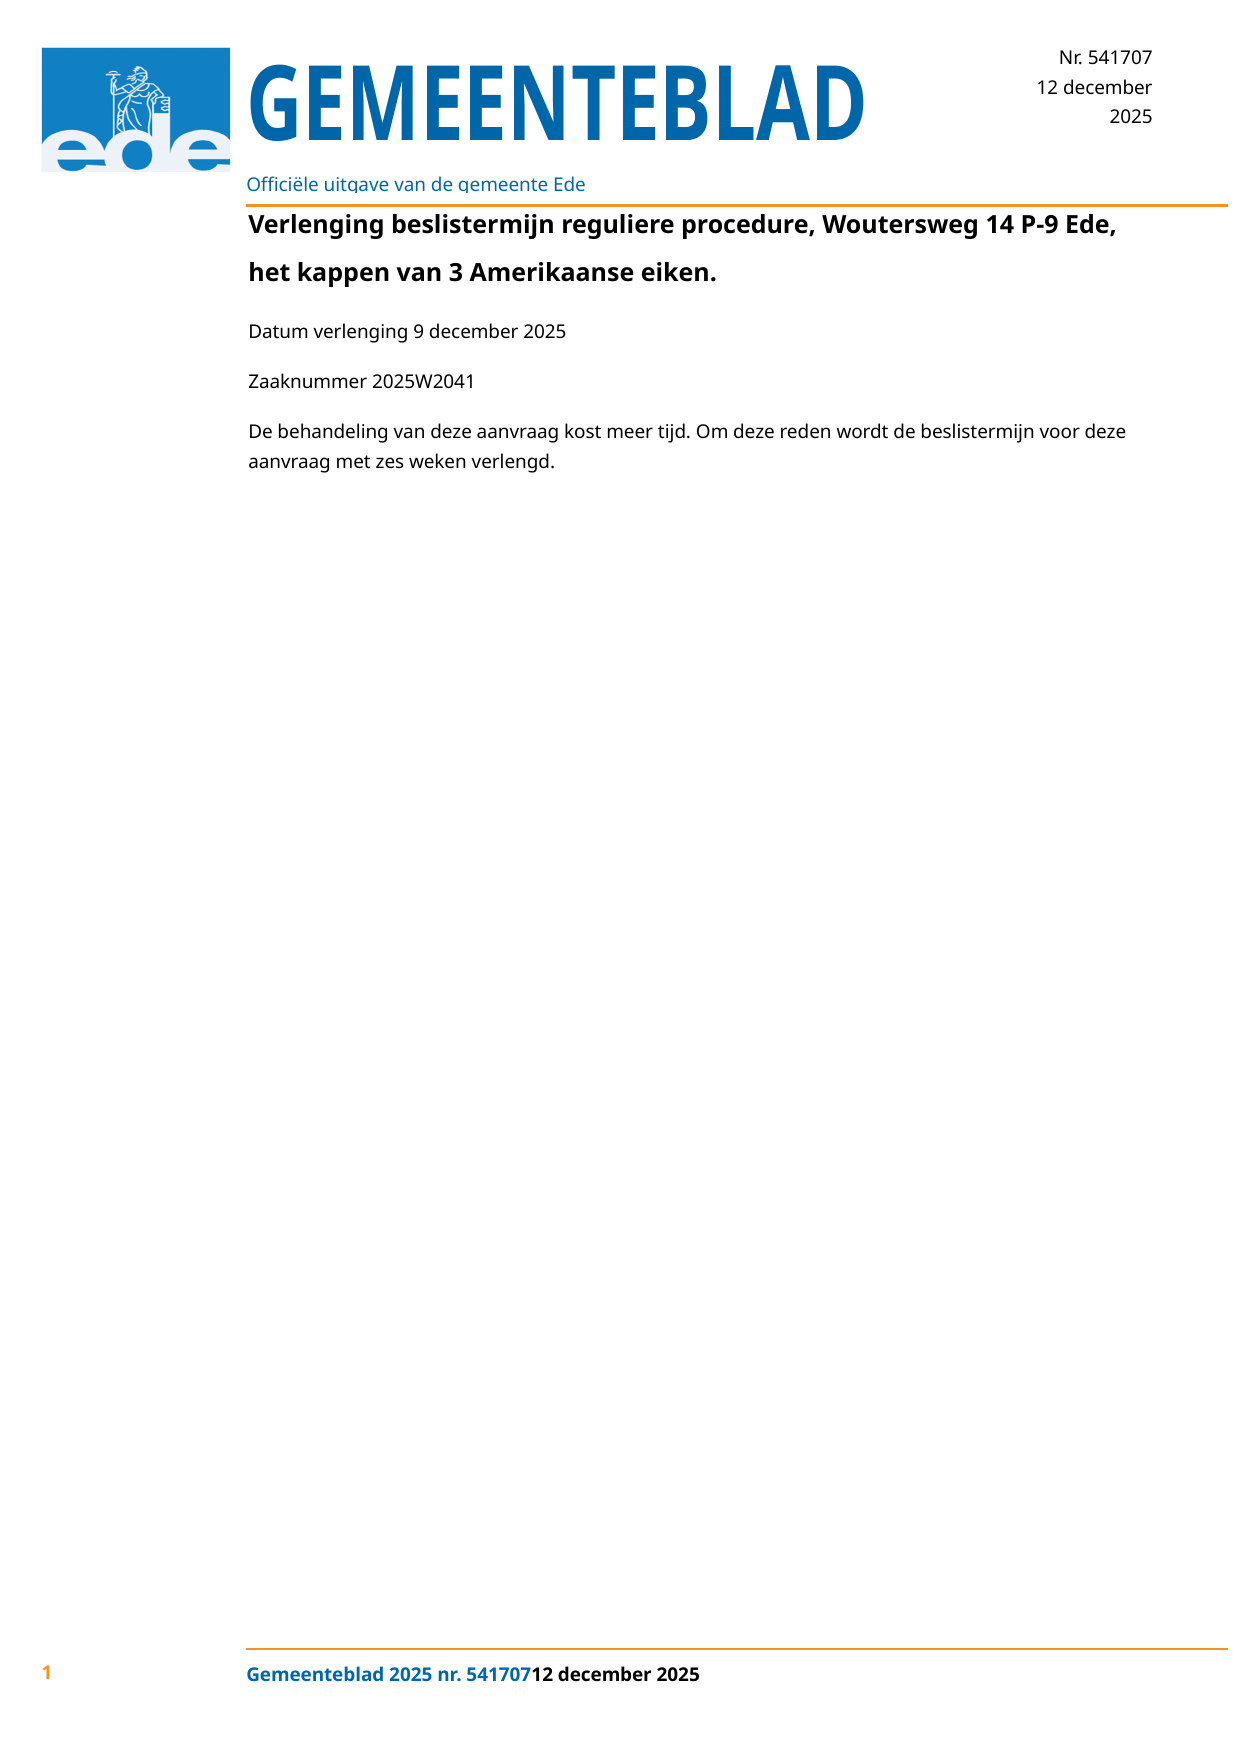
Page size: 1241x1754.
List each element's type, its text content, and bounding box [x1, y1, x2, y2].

text Datum verlenging 9 december 2025 [248, 318, 1152, 344]
picture [41, 47, 231, 172]
text Zaaknummer 2025W2041 [248, 368, 1152, 394]
text Verlenging beslistermijn reguliere procedure, Woutersweg 14 P-9 Ede, het kappen van 3 Amerikaanse eiken. [248, 207, 1152, 288]
text De behandeling van deze aanvraag kost meer tijd. Om deze reden wordt de beslistermijn voor deze aanvraag met zes weken verlengd. [248, 419, 1152, 474]
